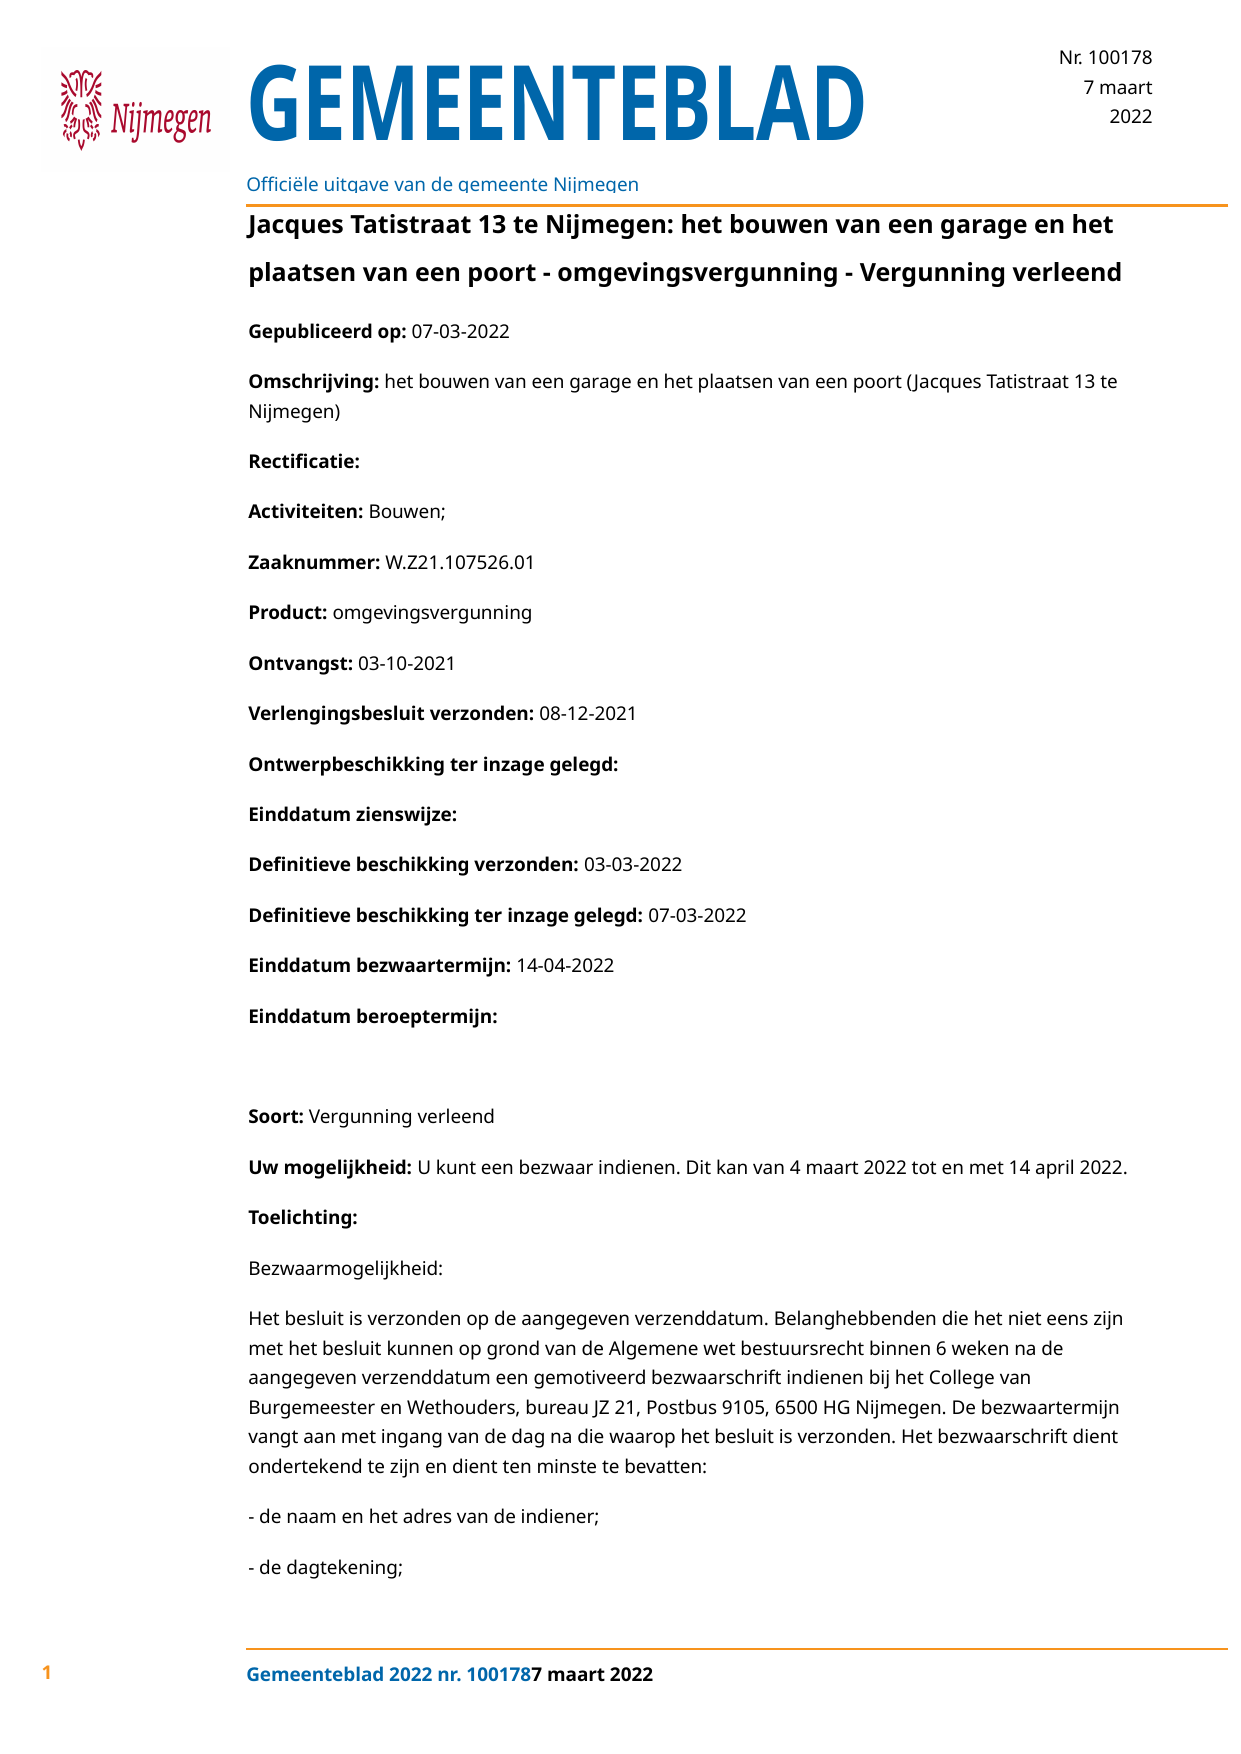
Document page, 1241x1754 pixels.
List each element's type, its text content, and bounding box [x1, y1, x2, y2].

text Zaaknummer: W.Z21.107526.01 [248, 549, 1152, 575]
text Rectificatie: [248, 448, 1152, 474]
text Gepubliceerd op: 07-03-2022 [248, 318, 1152, 344]
text Einddatum zienswijze: [248, 801, 1152, 827]
text Uw mogelijkheid: U kunt een bezwaar indienen. Dit kan van 4 maart 2022 tot en met 14 april 2022. [248, 1154, 1152, 1180]
text Omschrijving: het bouwen van een garage en het plaatsen van een poort (Jacques Tatistraat 13 te Nijmegen) [248, 368, 1152, 424]
text Toelichting: [248, 1204, 1152, 1230]
text Activiteiten: Bouwen; [248, 499, 1152, 524]
text Einddatum beroeptermijn: [248, 1003, 1152, 1029]
text Einddatum bezwaartermijn: 14-04-2022 [248, 952, 1152, 978]
text Jacques Tatistraat 13 te Nijmegen: het bouwen van een garage en het plaatsen van een poort - omgevingsvergunning - Vergunning verleend [248, 207, 1152, 288]
text Het besluit is verzonden op de aangegeven verzenddatum. Belanghebbenden die het niet eens zijn met het besluit kunnen op grond van de Algemene wet bestuursrecht binnen 6 weken na de aangegeven verzenddatum een gemotiveerd bezwaarschrift indienen bij het College van Burgemeester en Wethouders, bureau JZ 21, Postbus 9105, 6500 HG Nijmegen. De bezwaartermijn vangt aan met ingang van de dag na die waarop het besluit is verzonden. Het bezwaarschrift dient ondertekend te zijn en dient ten minste te bevatten: [248, 1305, 1152, 1479]
picture [41, 47, 231, 172]
text Soort: Vergunning verleend [248, 1104, 1152, 1129]
text - de naam en het adres van de indiener; [248, 1504, 1152, 1529]
text Verlengingsbesluit verzonden: 08-12-2021 [248, 700, 1152, 726]
text - de dagtekening; [248, 1554, 1152, 1580]
text Product: omgevingsvergunning [248, 599, 1152, 625]
text Ontvangst: 03-10-2021 [248, 650, 1152, 676]
text Definitieve beschikking ter inzage gelegd: 07-03-2022 [248, 902, 1152, 928]
text Definitieve beschikking verzonden: 03-03-2022 [248, 852, 1152, 877]
text Bezwaarmogelijkheid: [248, 1255, 1152, 1281]
text Ontwerpbeschikking ter inzage gelegd: [248, 751, 1152, 777]
